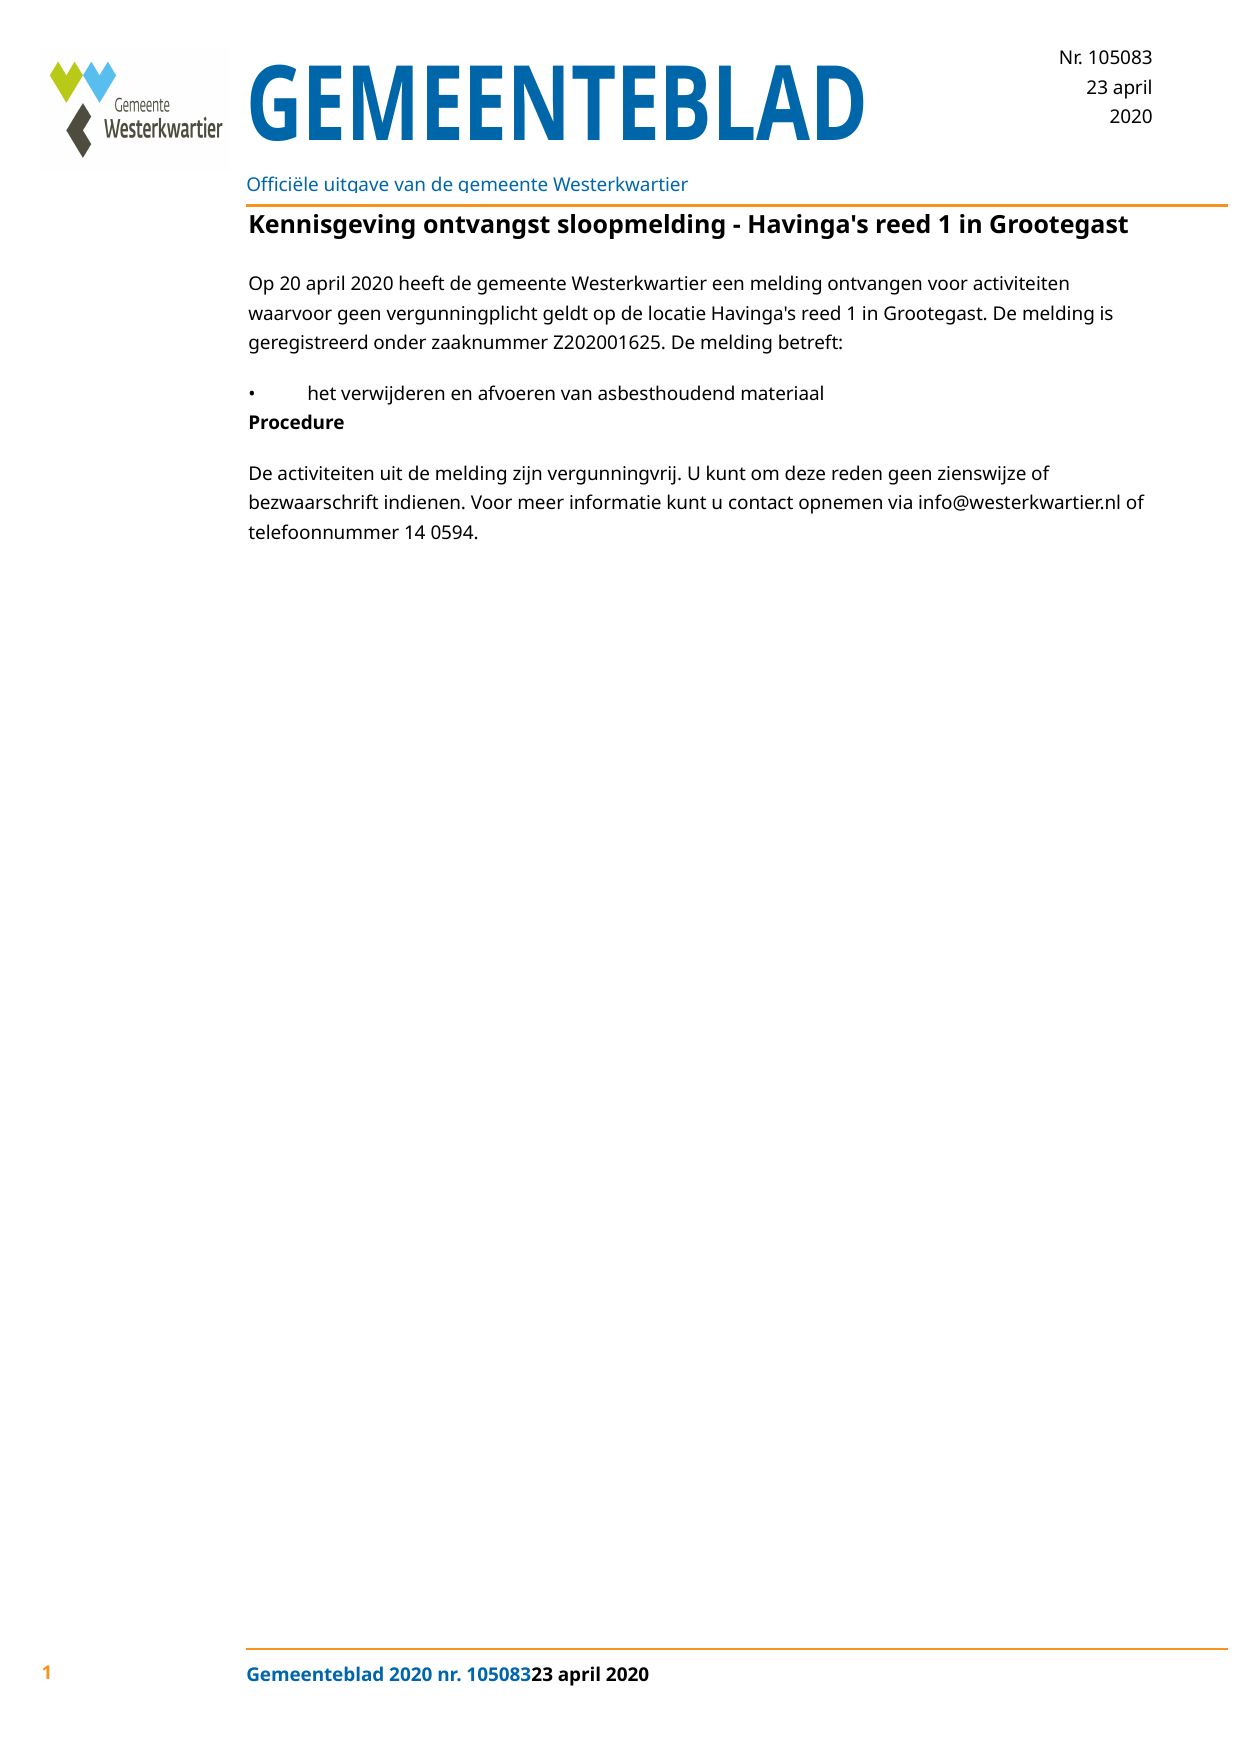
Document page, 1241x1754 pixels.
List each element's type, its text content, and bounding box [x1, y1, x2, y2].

list het verwijderen en afvoeren van asbesthoudend materiaal [248, 380, 1152, 406]
picture [41, 47, 231, 172]
text Kennisgeving ontvangst sloopmelding - Havinga's reed 1 in Grootegast [248, 207, 1152, 241]
text Procedure [248, 409, 1152, 435]
text Op 20 april 2020 heeft de gemeente Westerkwartier een melding ontvangen voor activiteiten waarvoor geen vergunningplicht geldt op de locatie Havinga's reed 1 in Grootegast. De melding is geregistreerd onder zaaknummer Z202001625. De melding betreft: [248, 270, 1152, 355]
text De activiteiten uit de melding zijn vergunningvrij. U kunt om deze reden geen zienswijze of bezwaarschrift indienen. Voor meer informatie kunt u contact opnemen via info@westerkwartier.nl of telefoonnummer 14 0594. [248, 460, 1152, 545]
